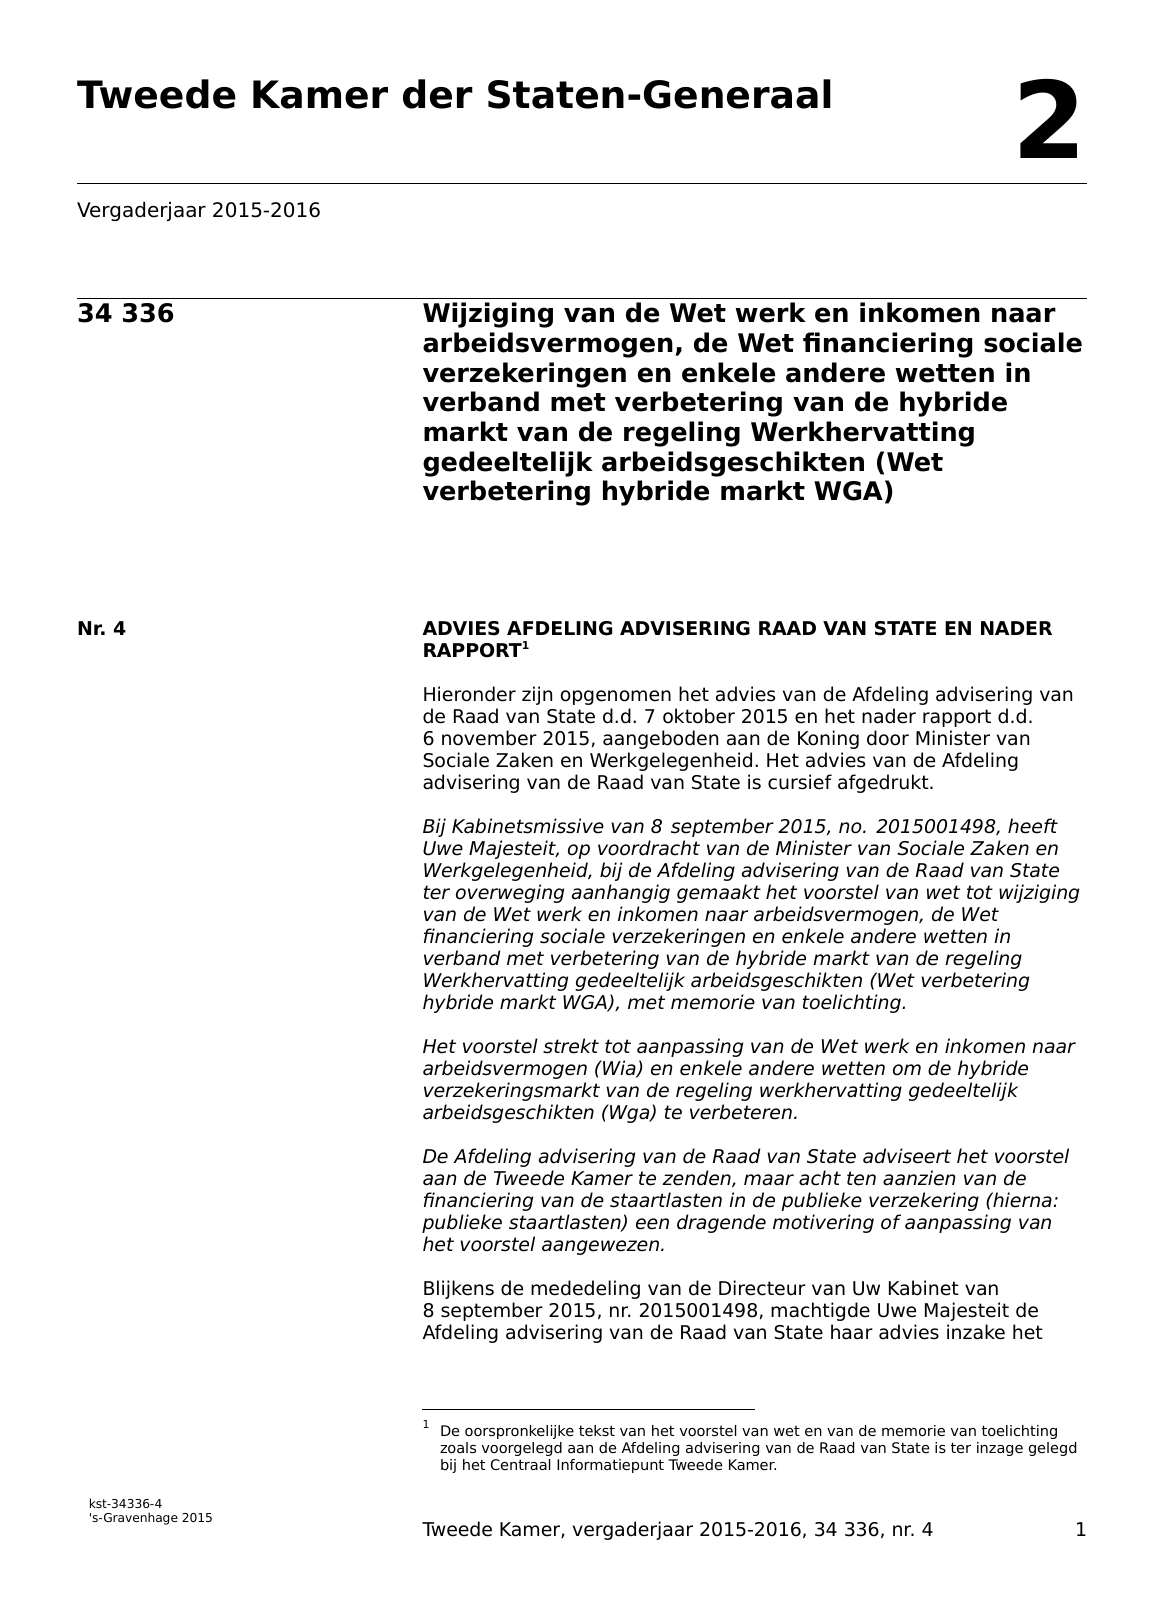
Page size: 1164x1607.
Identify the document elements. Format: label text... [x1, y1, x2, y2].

text Het voorstel strekt tot aanpassing van de Wet werk en inkomen naar arbeidsvermogen (Wia) en enkele andere wetten om de hybride verzekeringsmarkt van de regeling werkhervatting gedeeltelijk arbeidsgeschikten (Wga) te verbeteren. [422, 1036, 1087, 1124]
text kst-34336-4 [88, 1497, 323, 1511]
text Hieronder zijn opgenomen het advies van de Afdeling advisering van de Raad van State d.d. 7 oktober 2015 en het nader rapport d.d. 6 november 2015, aangeboden aan de Koning door Minister van Sociale Zaken en Werkgelegenheid. Het advies van de Afdeling advisering van de Raad van State is cursief afgedrukt. [422, 684, 1087, 794]
text De Afdeling advisering van de Raad van State adviseert het voorstel aan de Tweede Kamer te zenden, maar acht ten aanzien van de financiering van de staartlasten in de publieke verzekering (hierna: publieke staartlasten) een dragende motivering of aanpassing van het voorstel aangewezen. [422, 1146, 1087, 1256]
text Blijkens de mededeling van de Directeur van Uw Kabinet van 8 september 2015, nr. 2015001498, machtigde Uwe Majesteit de Afdeling advisering van de Raad van State haar advies inzake het [422, 1278, 1087, 1344]
text De oorspronkelijke tekst van het voorstel van wet en van de memorie van toelichting zoals voorgelegd aan de Afdeling advisering van de Raad van State is ter inzage gelegd bij het Centraal Informatiepunt Tweede Kamer. [422, 1418, 1087, 1474]
subtitle 34 336 Wijziging van de Wet werk en inkomen naar arbeidsvermogen, de Wet financiering sociale verzekeringen en enkele andere wetten in verband met verbetering van de hybride markt van de regeling Werkhervatting gedeeltelijk arbeidsgeschikten (Wet verbetering hybride markt WGA) [77, 299, 1087, 507]
table_header 2 [886, 59, 1087, 183]
subtitle Nr. 4 ADVIES AFDELING ADVISERING RAAD VAN STATE EN NADER RAPPORT [77, 618, 1087, 662]
table_header Tweede Kamer der Staten-Generaal [77, 59, 886, 183]
text Bij Kabinetsmissive van 8 september 2015, no. 2015001498, heeft Uwe Majesteit, op voordracht van de Minister van Sociale Zaken en Werkgelegenheid, bij de Afdeling advisering van de Raad van State ter overweging aanhangig gemaakt het voorstel van wet tot wijziging van de Wet werk en inkomen naar arbeidsvermogen, de Wet financiering sociale verzekeringen en enkele andere wetten in verband met verbetering van de hybride markt van de regeling Werkhervatting gedeeltelijk arbeidsgeschikten (Wet verbetering hybride markt WGA), met memorie van toelichting. [422, 816, 1087, 1014]
text 's-Gravenhage 2015 [88, 1511, 323, 1525]
table_cell Vergaderjaar 2015-2016 [77, 184, 1087, 298]
